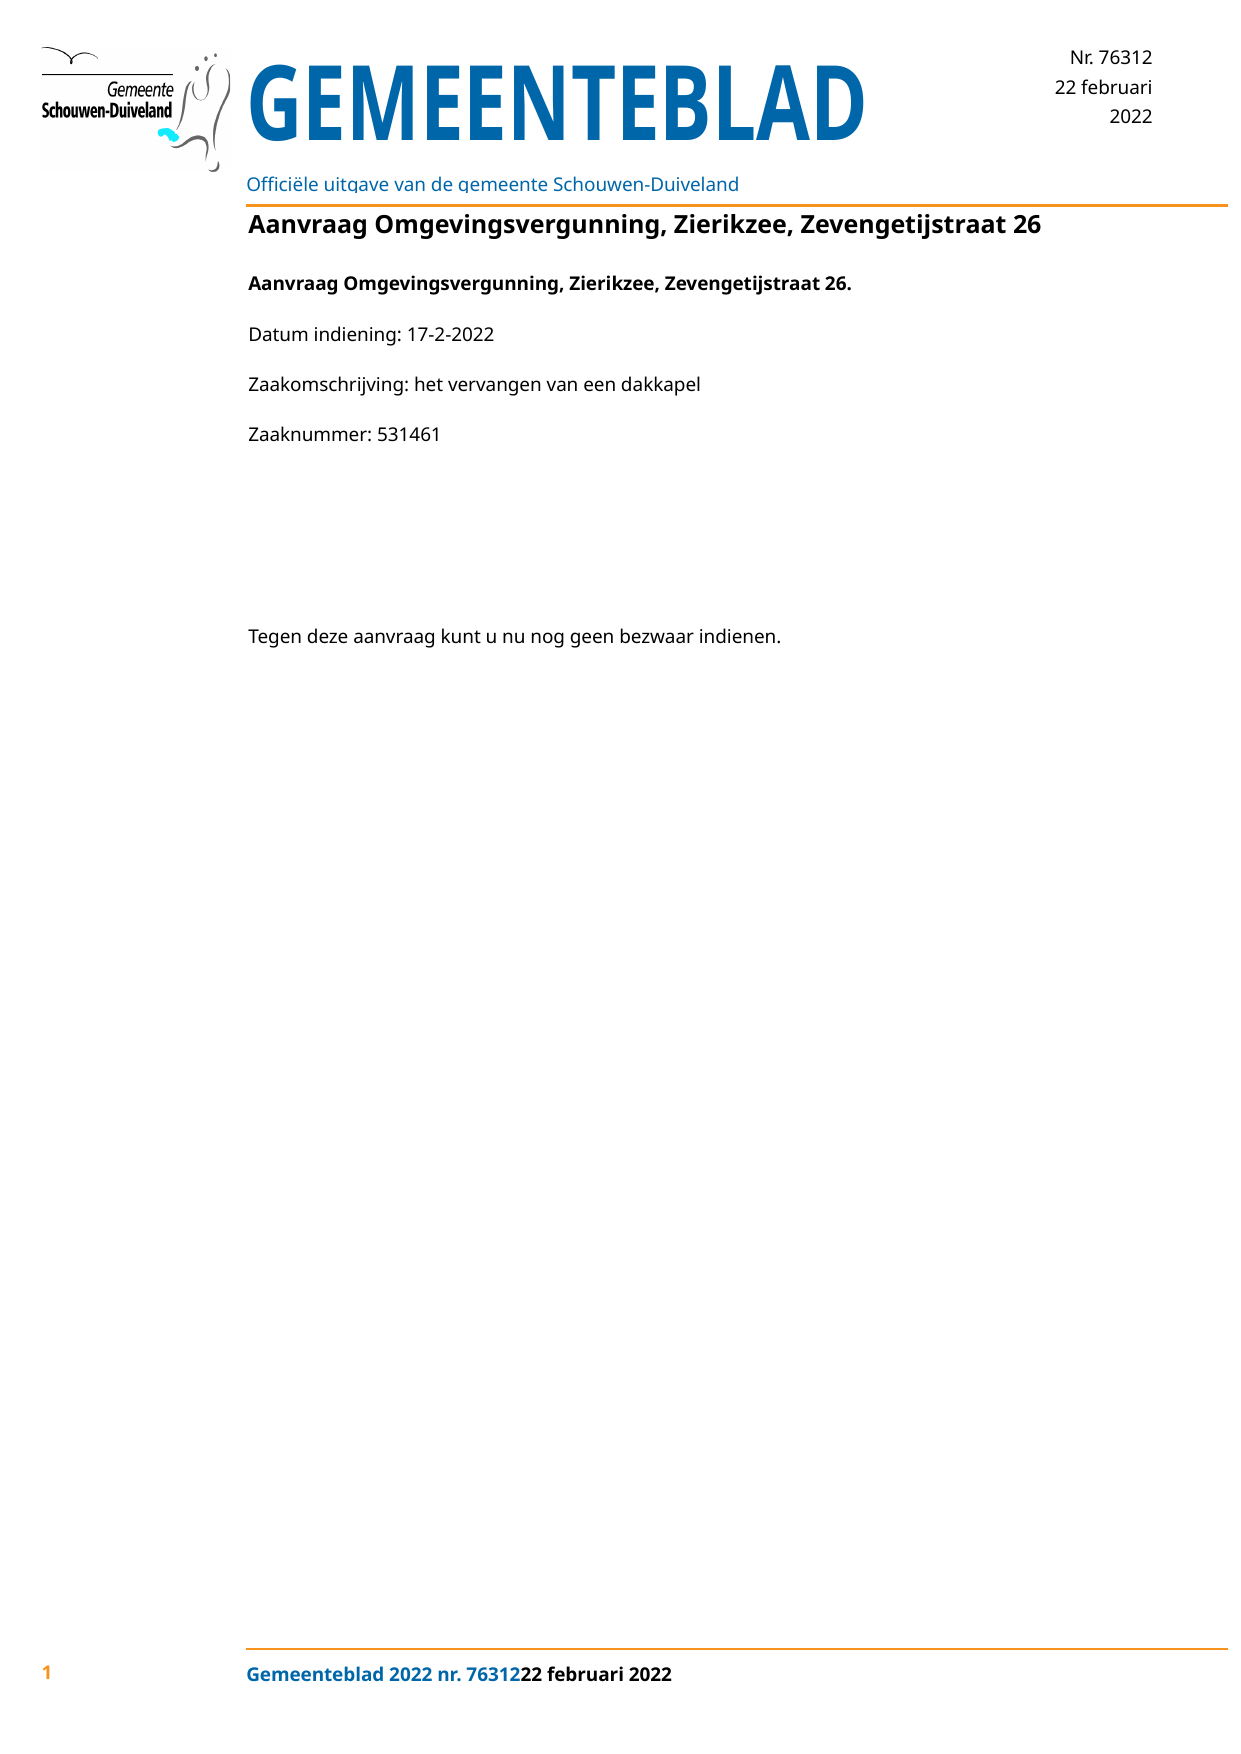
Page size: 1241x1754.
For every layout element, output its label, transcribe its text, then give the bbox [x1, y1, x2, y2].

text Aanvraag Omgevingsvergunning, Zierikzee, Zevengetijstraat 26. [248, 270, 1152, 296]
text Zaaknummer: 531461 [248, 422, 1152, 447]
text Datum indiening: 17-2-2022 [248, 321, 1152, 346]
picture [41, 47, 231, 172]
text Zaakomschrijving: het vervangen van een dakkapel [248, 371, 1152, 397]
text Tegen deze aanvraag kunt u nu nog geen bezwaar indienen. [248, 623, 1152, 649]
text Aanvraag Omgevingsvergunning, Zierikzee, Zevengetijstraat 26 [248, 207, 1152, 241]
